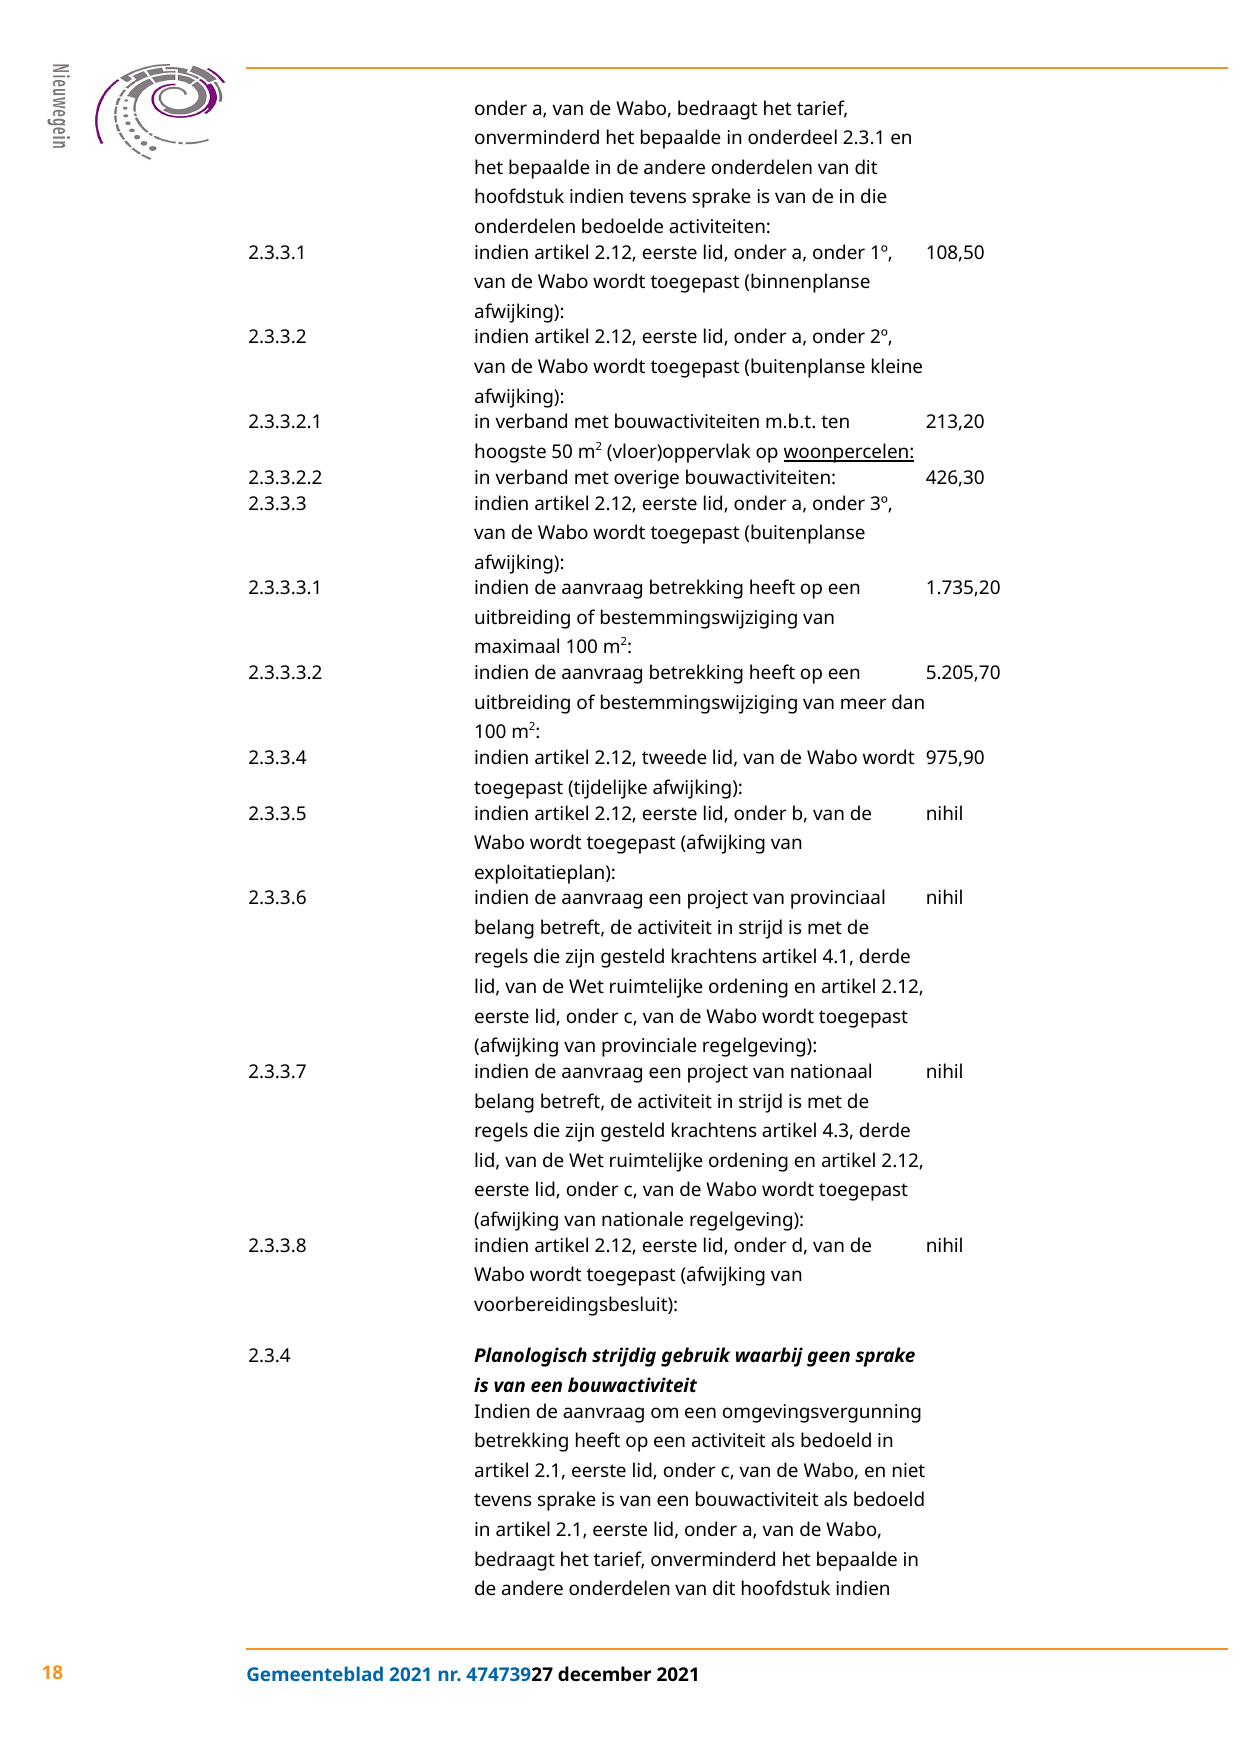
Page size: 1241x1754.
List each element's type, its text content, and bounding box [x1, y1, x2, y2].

table_cell nihil [926, 885, 1152, 1058]
table_cell [248, 1317, 474, 1342]
table_cell [248, 95, 474, 239]
table_cell [926, 1398, 1152, 1601]
table_cell 2.3.3.5 [248, 800, 474, 884]
table_cell indien artikel 2.12, eerste lid, onder b, van de Wabo wordt toegepast (afwijking van exploitatieplan): [474, 800, 926, 884]
table_cell in verband met overige bouwactiviteiten: [474, 464, 926, 490]
table_cell indien de aanvraag een project van provinciaal belang betreft, de activiteit in strijd is met de regels die zijn gesteld krachtens artikel 4.1, derde lid, van de Wet ruimtelijke ordening en artikel 2.12, eerste lid, onder c, van de Wabo wordt toegepast (afwijking van provinciale regelgeving): [474, 885, 926, 1058]
table_cell indien artikel 2.12, eerste lid, onder d, van de Wabo wordt toegepast (afwijking van voorbereidingsbesluit): [474, 1232, 926, 1317]
table_cell [926, 324, 1152, 409]
table_cell onder a, van de Wabo, bedraagt het tarief, onverminderd het bepaalde in onderdeel 2.3.1 en het bepaalde in de andere onderdelen van dit hoofdstuk indien tevens sprake is van de in die onderdelen bedoelde activiteiten: [474, 95, 926, 239]
table_cell [474, 1317, 926, 1342]
table_cell 108,50 [926, 239, 1152, 324]
table_cell 426,30 [926, 464, 1152, 490]
table_cell indien artikel 2.12, eerste lid, onder a, onder 1º, van de Wabo wordt toegepast (binnenplanse afwijking): [474, 239, 926, 324]
table_cell [926, 95, 1152, 239]
table_cell [248, 1398, 474, 1601]
table_cell [926, 1317, 1152, 1342]
table_cell nihil [926, 1232, 1152, 1317]
table_cell indien de aanvraag een project van nationaal belang betreft, de activiteit in strijd is met de regels die zijn gesteld krachtens artikel 4.3, derde lid, van de Wet ruimtelijke ordening en artikel 2.12, eerste lid, onder c, van de Wabo wordt toegepast (afwijking van nationale regelgeving): [474, 1058, 926, 1232]
table_cell [926, 490, 1152, 574]
table_cell Indien de aanvraag om een omgevingsvergunning betrekking heeft op een activiteit als bedoeld in artikel 2.1, eerste lid, onder c, van de Wabo, en niet tevens sprake is van een bouwactiviteit als bedoeld in artikel 2.1, eerste lid, onder a, van de Wabo, bedraagt het tarief, onverminderd het bepaalde in de andere onderdelen van dit hoofdstuk indien [474, 1398, 926, 1601]
table_cell 975,90 [926, 744, 1152, 800]
table_cell 5.205,70 [926, 660, 1152, 744]
table_cell Planologisch strijdig gebruik waarbij geen sprake is van een bouwactiviteit [474, 1343, 926, 1398]
table_cell 2.3.3.2.2 [248, 464, 474, 490]
table_cell indien artikel 2.12, eerste lid, onder a, onder 3º, van de Wabo wordt toegepast (buitenplanse afwijking): [474, 490, 926, 574]
table_cell 2.3.4 [248, 1343, 474, 1398]
table_cell 2.3.3.2.1 [248, 409, 474, 464]
table_cell 1.735,20 [926, 575, 1152, 659]
picture [41, 47, 231, 172]
table_cell 2.3.3.8 [248, 1232, 474, 1317]
table_cell 2.3.3.7 [248, 1058, 474, 1232]
table_cell 2.3.3.2 [248, 324, 474, 409]
table_cell indien de aanvraag betrekking heeft op een uitbreiding of bestemmingswijziging van meer dan 100 m2: [474, 660, 926, 744]
table_cell 2.3.3.6 [248, 885, 474, 1058]
table_cell nihil [926, 800, 1152, 884]
table_cell indien de aanvraag betrekking heeft op een uitbreiding of bestemmingswijziging van maximaal 100 m2: [474, 575, 926, 659]
table_cell 2.3.3.1 [248, 239, 474, 324]
table_cell 2.3.3.4 [248, 744, 474, 800]
table_cell 2.3.3.3.1 [248, 575, 474, 659]
table_cell 2.3.3.3.2 [248, 660, 474, 744]
table_cell 213,20 [926, 409, 1152, 464]
table_cell indien artikel 2.12, eerste lid, onder a, onder 2º, van de Wabo wordt toegepast (buitenplanse kleine afwijking): [474, 324, 926, 409]
table_cell 2.3.3.3 [248, 490, 474, 574]
table_cell [926, 1343, 1152, 1398]
table_cell in verband met bouwactiviteiten m.b.t. ten hoogste 50 m2 (vloer)oppervlak op woonpercelen: [474, 409, 926, 464]
table_cell nihil [926, 1058, 1152, 1232]
table_cell indien artikel 2.12, tweede lid, van de Wabo wordt toegepast (tijdelijke afwijking): [474, 744, 926, 800]
